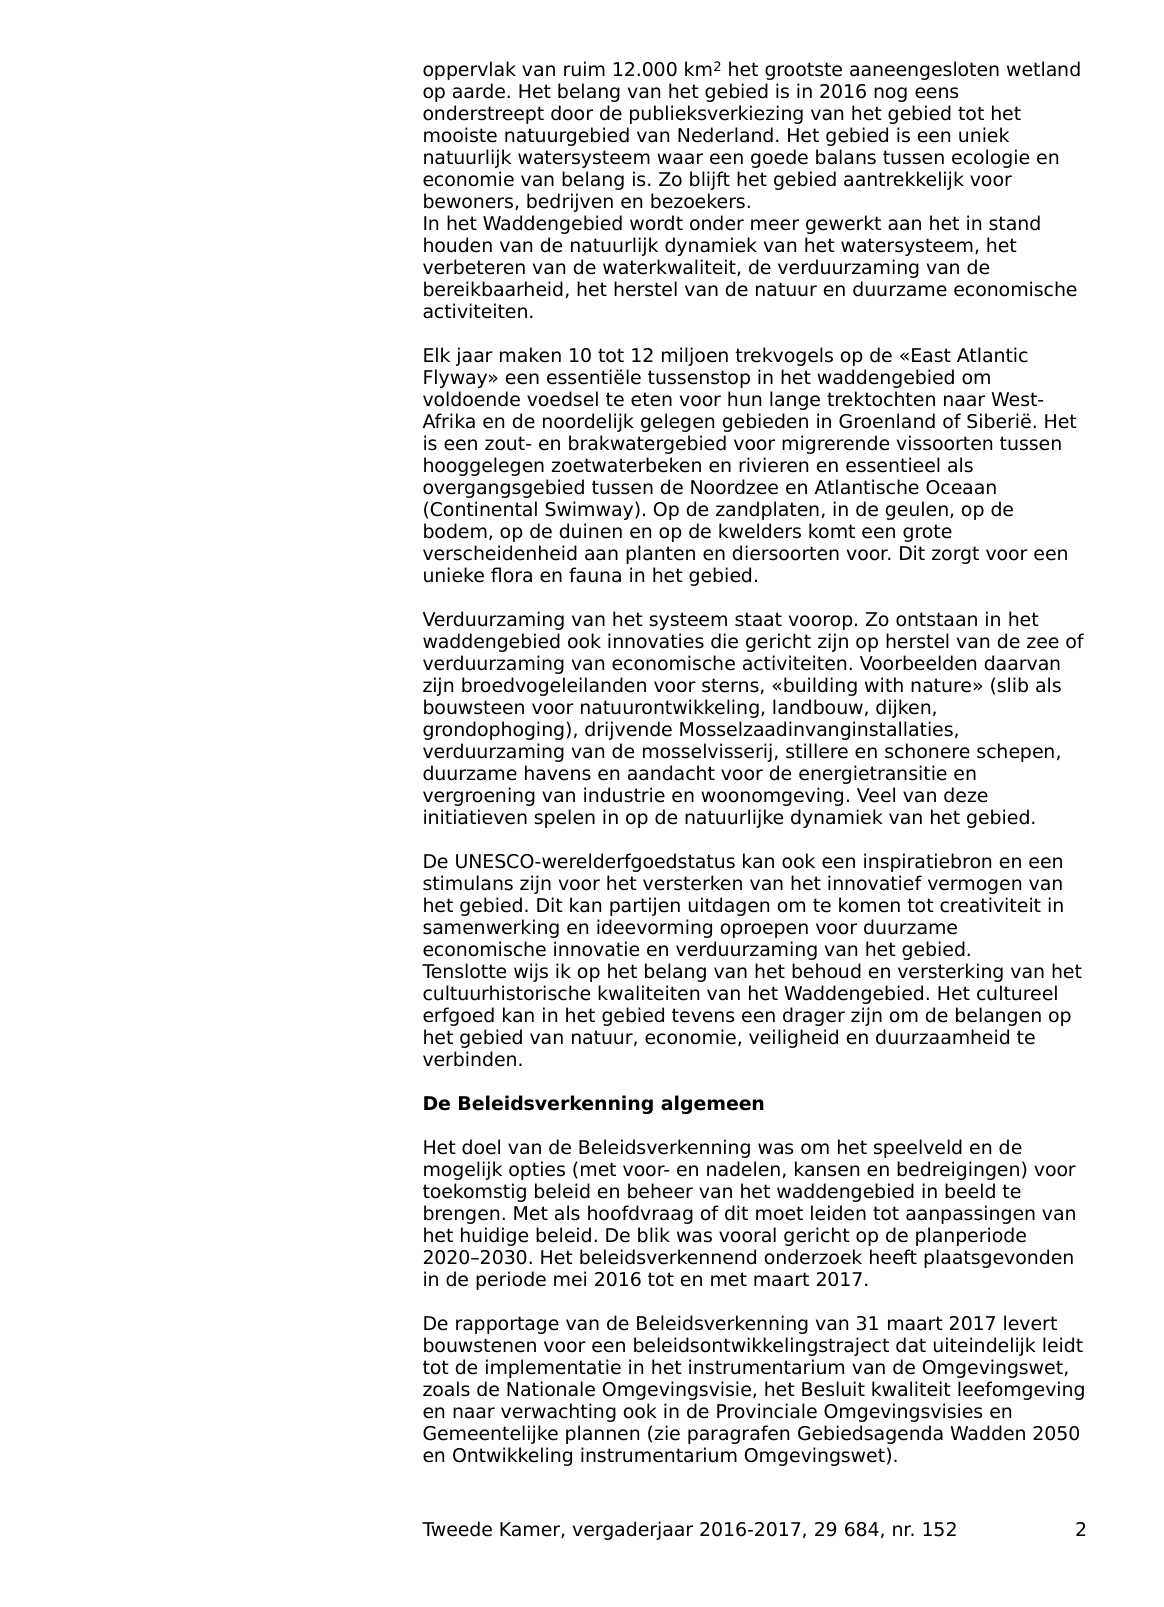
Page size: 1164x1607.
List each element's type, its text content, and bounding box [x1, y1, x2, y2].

text De rapportage van de Beleidsverkenning van 31 maart 2017 levert bouwstenen voor een beleidsontwikkelingstraject dat uiteindelijk leidt tot de implementatie in het instrumentarium van de Omgevingswet, zoals de Nationale Omgevingsvisie, het Besluit kwaliteit leefomgeving en naar verwachting ook in de Provinciale Omgevingsvisies en Gemeentelijke plannen (zie paragrafen Gebiedsagenda Wadden 2050 en Ontwikkeling instrumentarium Omgevingswet). [422, 1313, 1087, 1467]
text Verduurzaming van het systeem staat voorop. Zo ontstaan in het waddengebied ook innovaties die gericht zijn op herstel van de zee of verduurzaming van economische activiteiten. Voorbeelden daarvan zijn broedvogeleilanden voor sterns, «building with nature» (slib als bouwsteen voor natuurontwikkeling, landbouw, dijken, grondophoging), drijvende Mosselzaadinvanginstallaties, verduurzaming van de mosselvisserij, stillere en schonere schepen, duurzame havens en aandacht voor de energietransitie en vergroening van industrie en woonomgeving. Veel van deze initiatieven spelen in op de natuurlijke dynamiek van het gebied. [422, 609, 1087, 829]
text Elk jaar maken 10 tot 12 miljoen trekvogels op de «East Atlantic Flyway» een essentiële tussenstop in het waddengebied om voldoende voedsel te eten voor hun lange trektochten naar West-Afrika en de noordelijk gelegen gebieden in Groenland of Siberië. Het is een zout- en brakwatergebied voor migrerende vissoorten tussen hooggelegen zoetwaterbeken en rivieren en essentieel als overgangsgebied tussen de Noordzee en Atlantische Oceaan (Continental Swimway). Op de zandplaten, in de geulen, op de bodem, op de duinen en op de kwelders komt een grote verscheidenheid aan planten en diersoorten voor. Dit zorgt voor een unieke flora en fauna in het gebied. [422, 345, 1087, 587]
text De UNESCO-werelderfgoedstatus kan ook een inspiratiebron en een stimulans zijn voor het versterken van het innovatief vermogen van het gebied. Dit kan partijen uitdagen om te komen tot creativiteit in samenwerking en ideevorming oproepen voor duurzame economische innovatie en verduurzaming van het gebied. [422, 851, 1087, 961]
text Tenslotte wijs ik op het belang van het behoud en versterking van het cultuurhistorische kwaliteiten van het Waddengebied. Het cultureel erfgoed kan in het gebied tevens een drager zijn om de belangen op het gebied van natuur, economie, veiligheid en duurzaamheid te verbinden. [422, 961, 1087, 1071]
text Het doel van de Beleidsverkenning was om het speelveld en de mogelijk opties (met voor- en nadelen, kansen en bedreigingen) voor toekomstig beleid en beheer van het waddengebied in beeld te brengen. Met als hoofdvraag of dit moet leiden tot aanpassingen van het huidige beleid. De blik was vooral gericht op de planperiode 2020–2030. Het beleidsverkennend onderzoek heeft plaatsgevonden in de periode mei 2016 tot en met maart 2017. [422, 1137, 1087, 1291]
subtitle De Beleidsverkenning algemeen [422, 1093, 1087, 1115]
text In het Waddengebied wordt onder meer gewerkt aan het in stand houden van de natuurlijk dynamiek van het watersysteem, het verbeteren van de waterkwaliteit, de verduurzaming van de bereikbaarheid, het herstel van de natuur en duurzame economische activiteiten. [422, 213, 1087, 323]
text oppervlak van ruim 12.000 km2 het grootste aaneengesloten wetland op aarde. Het belang van het gebied is in 2016 nog eens onderstreept door de publieksverkiezing van het gebied tot het mooiste natuurgebied van Nederland. Het gebied is een uniek natuurlijk watersysteem waar een goede balans tussen ecologie en economie van belang is. Zo blijft het gebied aantrekkelijk voor bewoners, bedrijven en bezoekers. [422, 59, 1087, 213]
